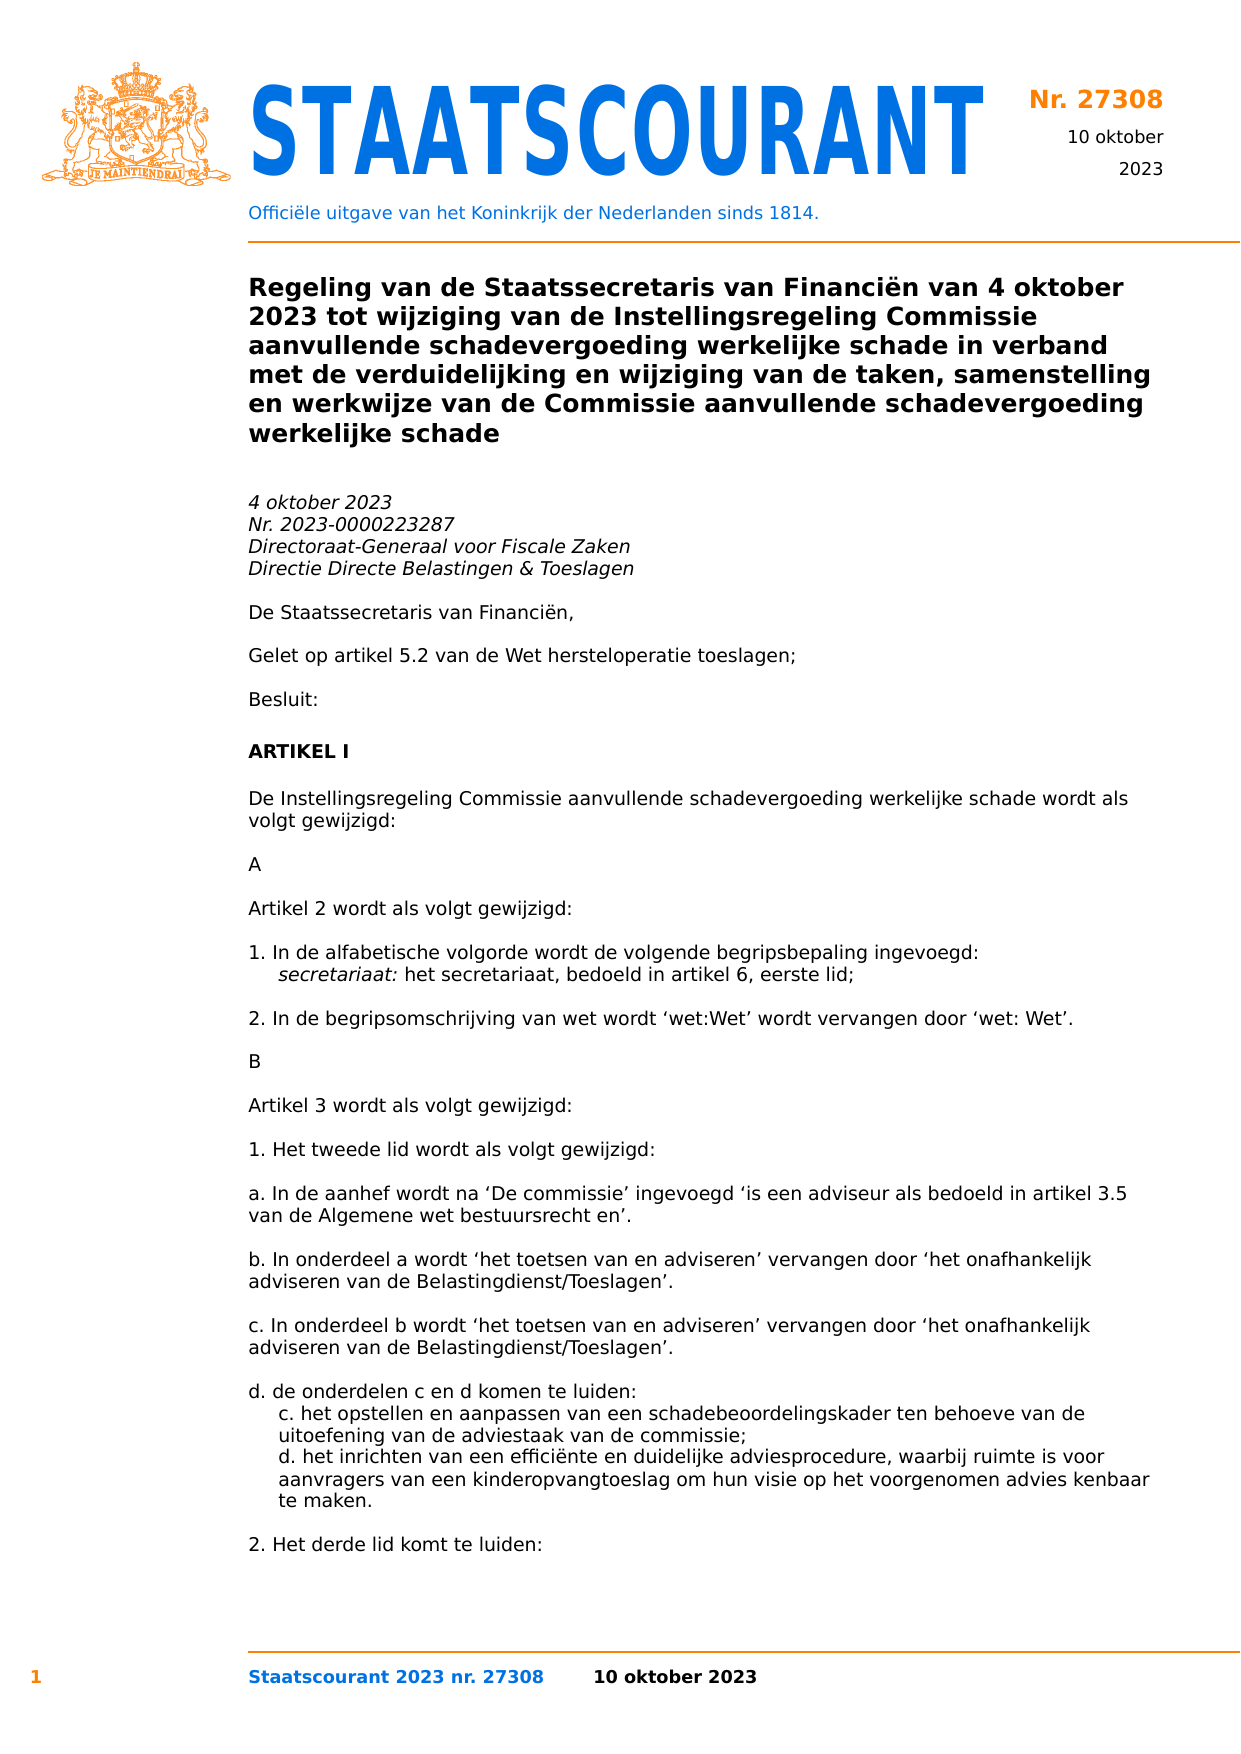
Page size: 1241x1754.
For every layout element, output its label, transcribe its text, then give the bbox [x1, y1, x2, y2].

text 1. In de alfabetische volgorde wordt de volgende begripsbepaling ingevoegd: [248, 942, 1163, 964]
table_header [25, 62, 248, 241]
text Nr. 2023-0000223287 [248, 514, 1163, 536]
table_header STAATSCOURANT [248, 62, 998, 203]
table_cell 10 oktober [998, 121, 1240, 153]
text 1. Het tweede lid wordt als volgt gewijzigd: [248, 1139, 1163, 1161]
text c. In onderdeel b wordt ‘het toetsen van en adviseren’ vervangen door ‘het onafhankelijk adviseren van de Belastingdienst/Toeslagen’. [248, 1315, 1163, 1359]
text Gelet op artikel 5.2 van de Wet hersteloperatie toeslagen; [248, 645, 1163, 667]
text b. In onderdeel a wordt ‘het toetsen van en adviseren’ vervangen door ‘het onafhankelijk adviseren van de Belastingdienst/Toeslagen’. [248, 1249, 1163, 1293]
text Directie Directe Belastingen & Toeslagen [248, 558, 1163, 580]
text d. de onderdelen c en d komen te luiden: [248, 1381, 1163, 1402]
text A [248, 854, 1163, 876]
text 2. Het derde lid komt te luiden: [248, 1534, 1163, 1556]
text Artikel 2 wordt als volgt gewijzigd: [248, 898, 1163, 920]
picture [41, 62, 231, 186]
text a. In de aanhef wordt na ‘De commissie’ ingevoegd ‘is een adviseur als bedoeld in artikel 3.5 van de Algemene wet bestuursrecht en’. [248, 1183, 1163, 1227]
subtitle Regeling van de Staatssecretaris van Financiën van 4 oktober 2023 tot wijziging van de Instellingsregeling Commissie aanvullende schadevergoeding werkelijke schade in verband met de verduidelijking en wijziging van de taken, samenstelling en werkwijze van de Commissie aanvullende schadevergoeding werkelijke schade [248, 273, 1163, 448]
table_header Nr. 27308 [998, 62, 1240, 121]
text c. het opstellen en aanpassen van een schadebeoordelingskader ten behoeve van de uitoefening van de adviestaak van de commissie; [278, 1402, 1163, 1446]
text secretariaat: het secretariaat, bedoeld in artikel 6, eerste lid; [278, 964, 1163, 986]
text De Instellingsregeling Commissie aanvullende schadevergoeding werkelijke schade wordt als volgt gewijzigd: [248, 788, 1163, 832]
text B [248, 1051, 1163, 1073]
text 4 oktober 2023 [248, 492, 1163, 514]
text Directoraat-Generaal voor Fiscale Zaken [248, 536, 1163, 558]
text De Staatssecretaris van Financiën, [248, 602, 1163, 623]
text d. het inrichten van een efficiënte en duidelijke adviesprocedure, waarbij ruimte is voor aanvragers van een kinderopvangtoeslag om hun visie op het voorgenomen advies kenbaar te maken. [278, 1446, 1163, 1512]
text Artikel 3 wordt als volgt gewijzigd: [248, 1095, 1163, 1117]
table_cell Officiële uitgave van het Koninkrijk der Nederlanden sinds 1814. [248, 203, 1240, 241]
table_cell 2023 [998, 153, 1240, 203]
text 2. In de begripsomschrijving van wet wordt ‘wet:Wet’ wordt vervangen door ‘wet: Wet’. [248, 1008, 1163, 1029]
text Besluit: [248, 689, 1163, 711]
subtitle ARTIKEL I [248, 741, 1163, 763]
